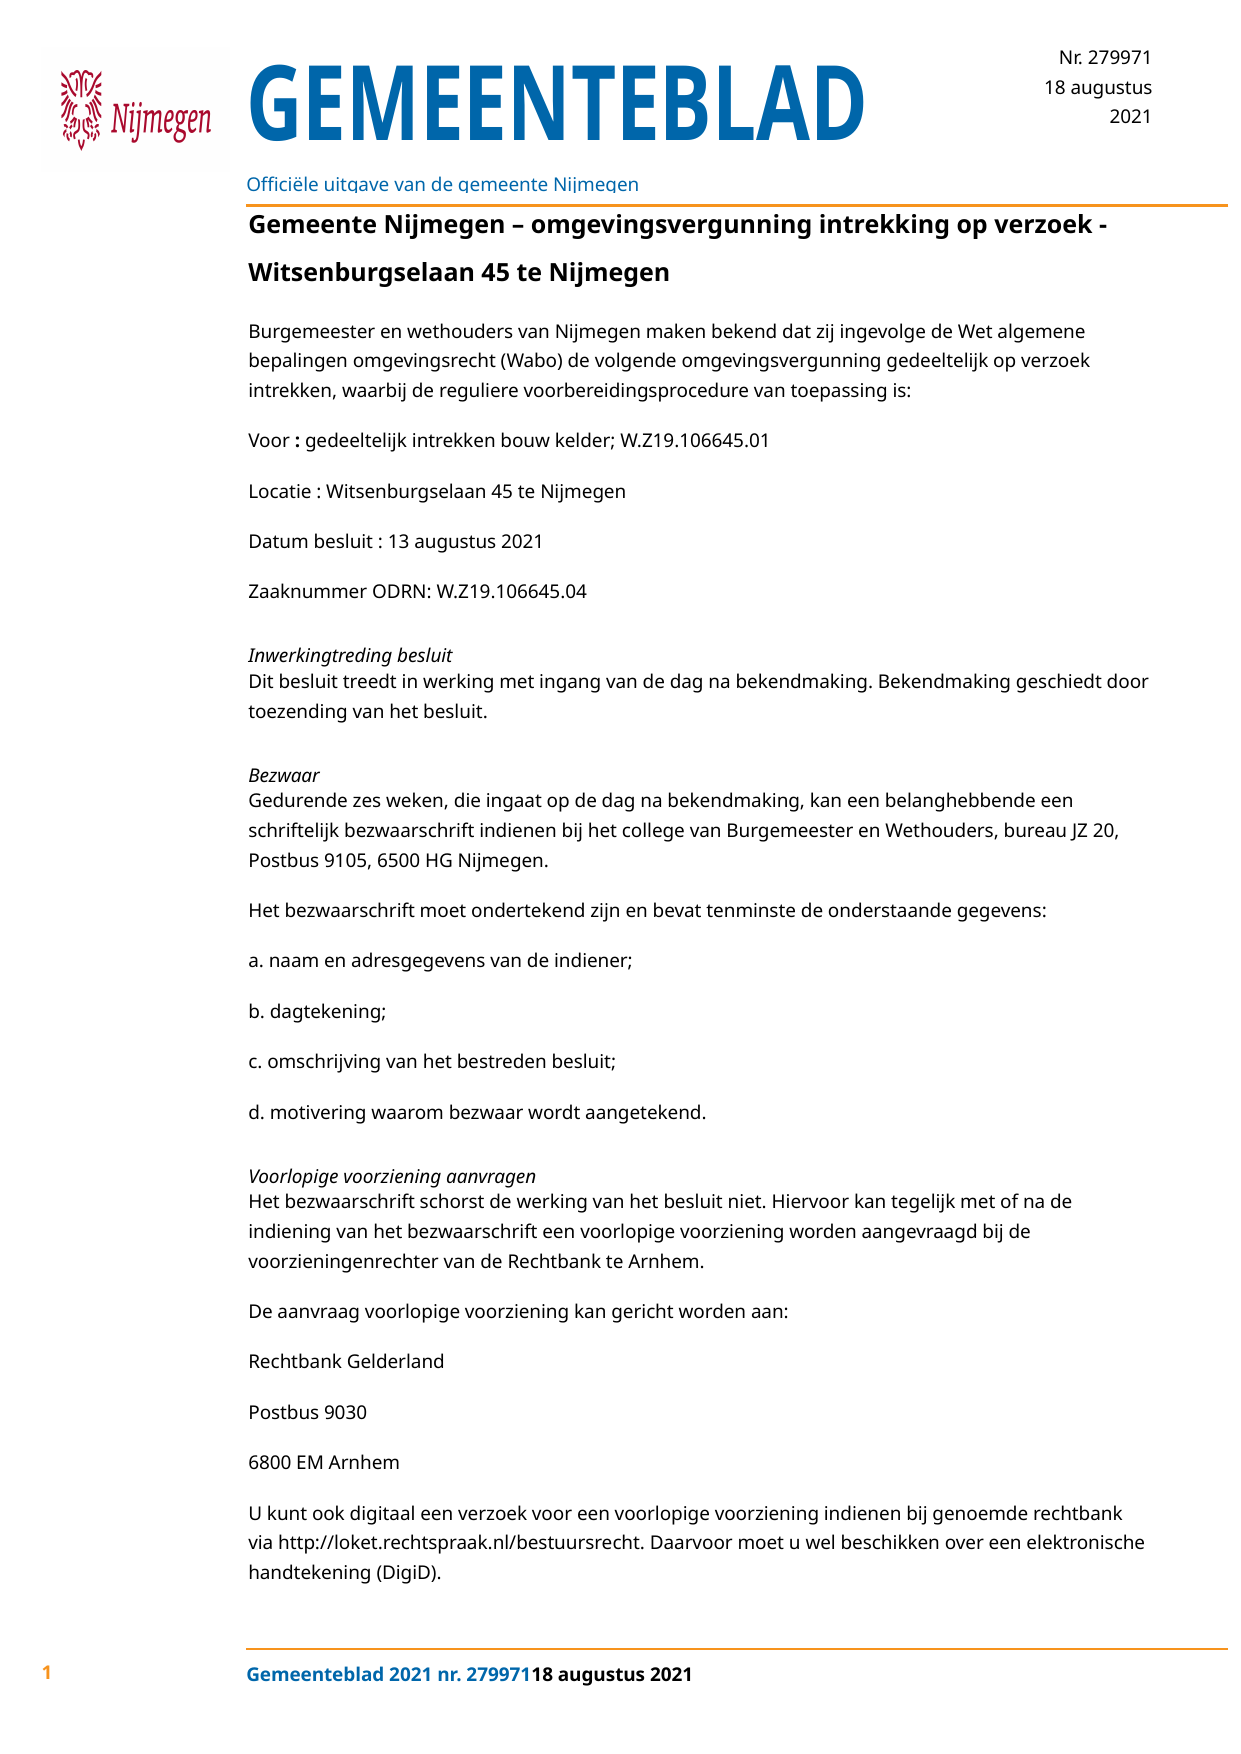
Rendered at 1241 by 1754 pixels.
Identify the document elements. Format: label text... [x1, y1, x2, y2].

text Postbus 9030 [248, 1399, 1152, 1425]
text Zaaknummer ODRN: W.Z19.106645.04 [248, 579, 1152, 604]
text Datum besluit : 13 augustus 2021 [248, 528, 1152, 554]
text c. omschrijving van het bestreden besluit; [248, 1048, 1152, 1074]
text 6800 EM Arnhem [248, 1449, 1152, 1475]
text Locatie : Witsenburgselaan 45 te Nijmegen [248, 478, 1152, 504]
picture [41, 47, 231, 172]
text a. naam en adresgegevens van de indiener; [248, 948, 1152, 973]
text d. motivering waarom bezwaar wordt aangetekend. [248, 1099, 1152, 1125]
text b. dagtekening; [248, 998, 1152, 1024]
text Het bezwaarschrift schorst de werking van het besluit niet. Hiervoor kan tegelijk met of na de indiening van het bezwaarschrift een voorlopige voorziening worden aangevraagd bij de voorzieningenrechter van de Rechtbank te Arnhem. [248, 1189, 1152, 1273]
text De aanvraag voorlopige voorziening kan gericht worden aan: [248, 1298, 1152, 1324]
text U kunt ook digitaal een verzoek voor een voorlopige voorziening indienen bij genoemde rechtbank via http://loket.rechtspraak.nl/bestuursrecht. Daarvoor moet u wel beschikken over een elektronische handtekening (DigiD). [248, 1500, 1152, 1585]
text Voorlopige voorziening aanvragen [248, 1163, 1152, 1189]
text Het bezwaarschrift moet ondertekend zijn en bevat tenminste de onderstaande gegevens: [248, 897, 1152, 923]
text Bezwaar [248, 762, 1152, 788]
text Rechtbank Gelderland [248, 1349, 1152, 1374]
text Gedurende zes weken, die ingaat op de dag na bekendmaking, kan een belanghebbende een schriftelijk bezwaarschrift indienen bij het college van Burgemeester en Wethouders, bureau JZ 20, Postbus 9105, 6500 HG Nijmegen. [248, 788, 1152, 873]
text Voor : gedeeltelijk intrekken bouw kelder; W.Z19.106645.01 [248, 427, 1152, 453]
text Dit besluit treedt in werking met ingang van de dag na bekendmaking. Bekendmaking geschiedt door toezending van het besluit. [248, 668, 1152, 724]
text Inwerkingtreding besluit [248, 643, 1152, 668]
text Gemeente Nijmegen – omgevingsvergunning intrekking op verzoek - Witsenburgselaan 45 te Nijmegen [248, 207, 1152, 288]
text Burgemeester en wethouders van Nijmegen maken bekend dat zij ingevolge de Wet algemene bepalingen omgevingsrecht (Wabo) de volgende omgevingsvergunning gedeeltelijk op verzoek intrekken, waarbij de reguliere voorbereidingsprocedure van toepassing is: [248, 318, 1152, 403]
